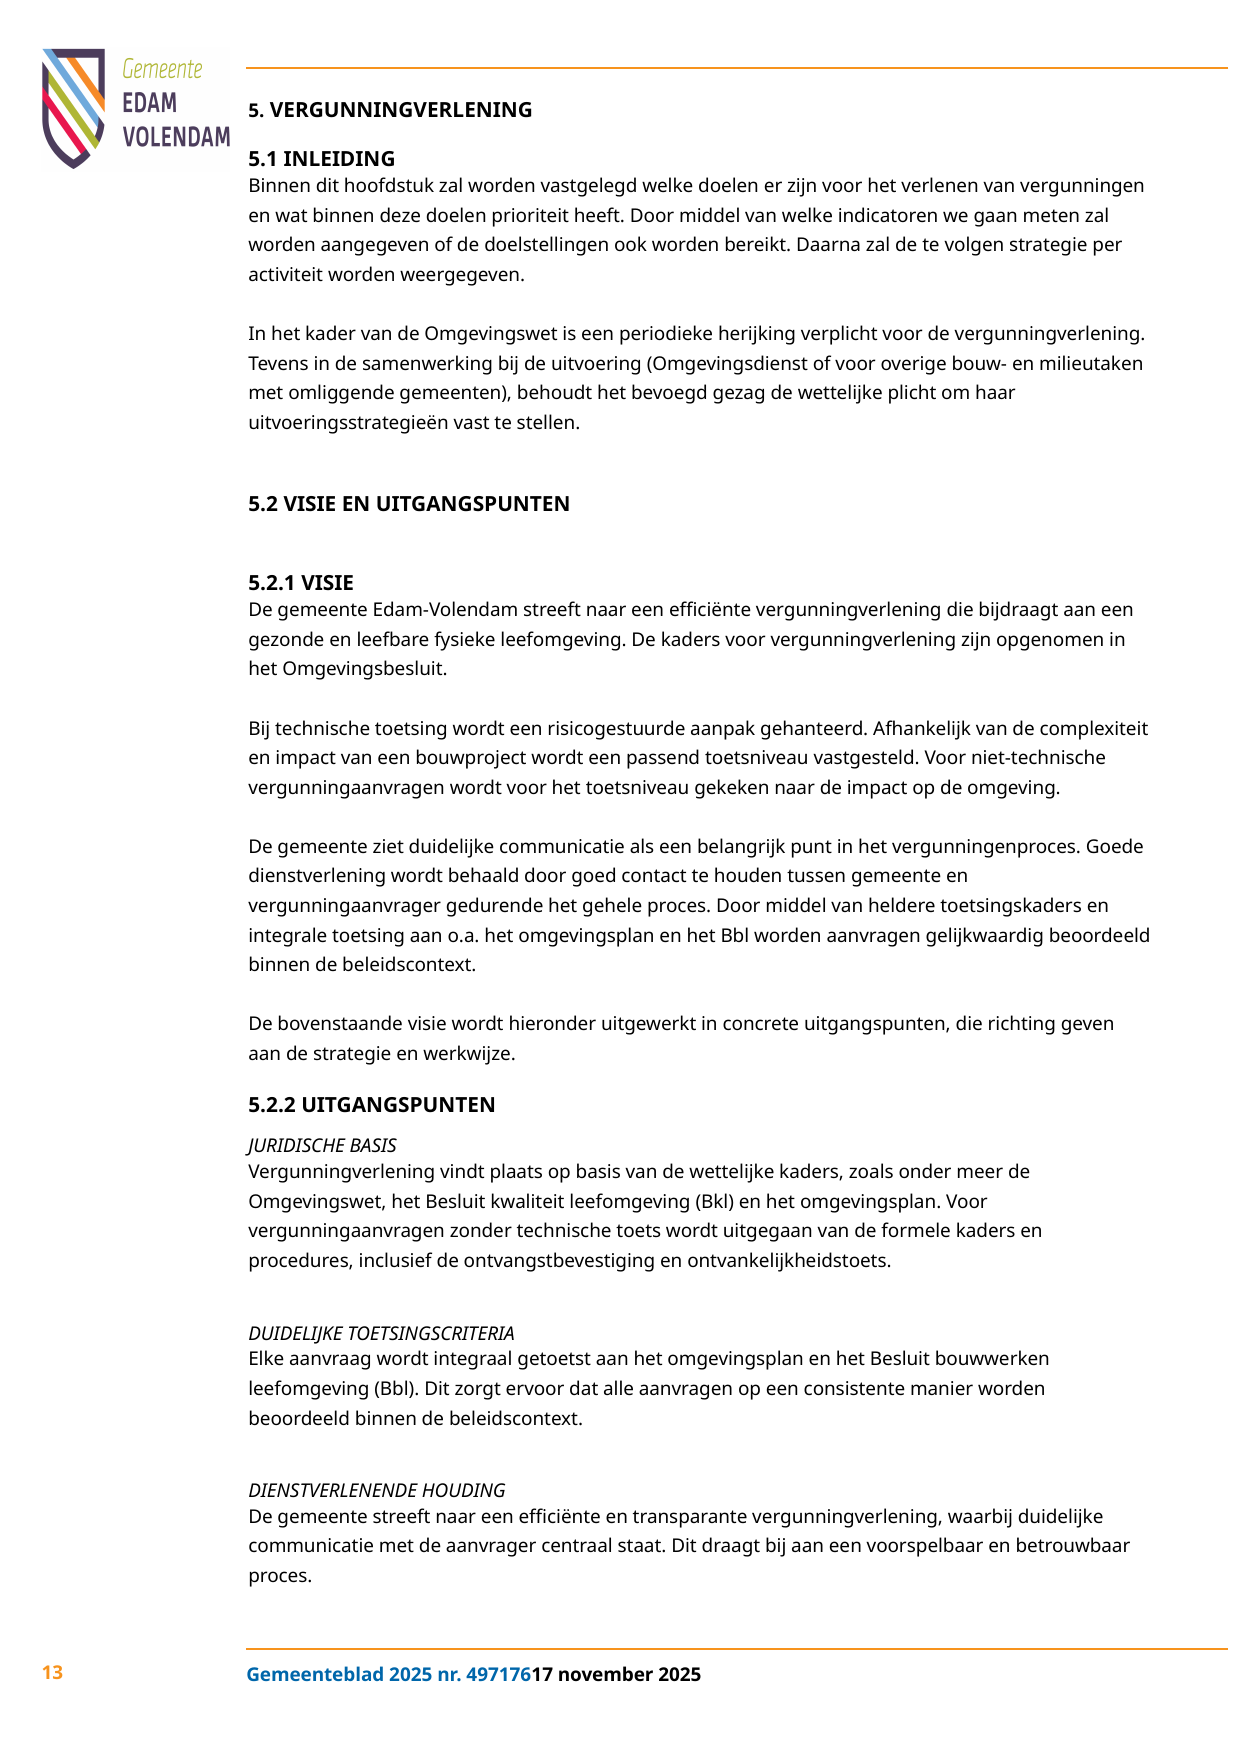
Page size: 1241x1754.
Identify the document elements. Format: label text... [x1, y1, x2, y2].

text De bovenstaande visie wordt hieronder uitgewerkt in concrete uitgangspunten, die richting geven aan de strategie en werkwijze. [248, 1011, 1152, 1066]
text Bij technische toetsing wordt een risicogestuurde aanpak gehanteerd. Afhankelijk van de complexiteit en impact van een bouwproject wordt een passend toetsniveau vastgesteld. Voor niet-technische vergunningaanvragen wordt voor het toetsniveau gekeken naar de impact op de omgeving. [248, 715, 1152, 800]
text De gemeente Edam-Volendam streeft naar een efficiënte vergunningverlening die bijdraagt aan een gezonde en leefbare fysieke leefomgeving. De kaders voor vergunningverlening zijn opgenomen in het Omgevingsbesluit. [248, 596, 1152, 681]
text 5.2 VISIE EN UITGANGSPUNTEN [248, 489, 1152, 518]
text Elke aanvraag wordt integraal getoetst aan het omgevingsplan en het Besluit bouwwerken leefomgeving (Bbl). Dit zorgt ervoor dat alle aanvragen op een consistente manier worden beoordeeld binnen de beleidscontext. [248, 1346, 1152, 1430]
text 5.2.2 UITGANGSPUNTEN [248, 1091, 1152, 1119]
text JURIDISCHE BASIS [248, 1133, 1152, 1158]
picture [41, 47, 231, 172]
text Binnen dit hoofdstuk zal worden vastgelegd welke doelen er zijn voor het verlenen van vergunningen en wat binnen deze doelen prioriteit heeft. Door middel van welke indicatoren we gaan meten zal worden aangegeven of de doelstellingen ook worden bereikt. Daarna zal de te volgen strategie per activiteit worden weergegeven. [248, 172, 1152, 287]
text 5. VERGUNNINGVERLENING [248, 95, 1152, 123]
text De gemeente ziet duidelijke communicatie als een belangrijk punt in het vergunningenproces. Goede dienstverlening wordt behaald door goed contact te houden tussen gemeente en vergunningaanvrager gedurende het gehele proces. Door middel van heldere toetsingskaders en integrale toetsing aan o.a. het omgevingsplan en het Bbl worden aanvragen gelijkwaardig beoordeeld binnen de beleidscontext. [248, 833, 1152, 977]
text DUIDELIJKE TOETSINGSCRITERIA [248, 1320, 1152, 1346]
text 5.2.1 VISIE [248, 568, 1152, 596]
text In het kader van de Omgevingswet is een periodieke herijking verplicht voor de vergunningverlening. Tevens in de samenwerking bij de uitvoering (Omgevingsdienst of voor overige bouw- en milieutaken met omliggende gemeenten), behoudt het bevoegd gezag de wettelijke plicht om haar uitvoeringsstrategieën vast te stellen. [248, 320, 1152, 435]
text De gemeente streeft naar een efficiënte en transparante vergunningverlening, waarbij duidelijke communicatie met de aanvrager centraal staat. Dit draagt bij aan een voorspelbaar en betrouwbaar proces. [248, 1503, 1152, 1588]
text DIENSTVERLENENDE HOUDING [248, 1477, 1152, 1503]
text 5.1 INLEIDING [248, 144, 1152, 172]
text Vergunningverlening vindt plaats op basis van de wettelijke kaders, zoals onder meer de Omgevingswet, het Besluit kwaliteit leefomgeving (Bkl) en het omgevingsplan. Voor vergunningaanvragen zonder technische toets wordt uitgegaan van de formele kaders en procedures, inclusief de ontvangstbevestiging en ontvankelijkheidstoets. [248, 1158, 1152, 1273]
